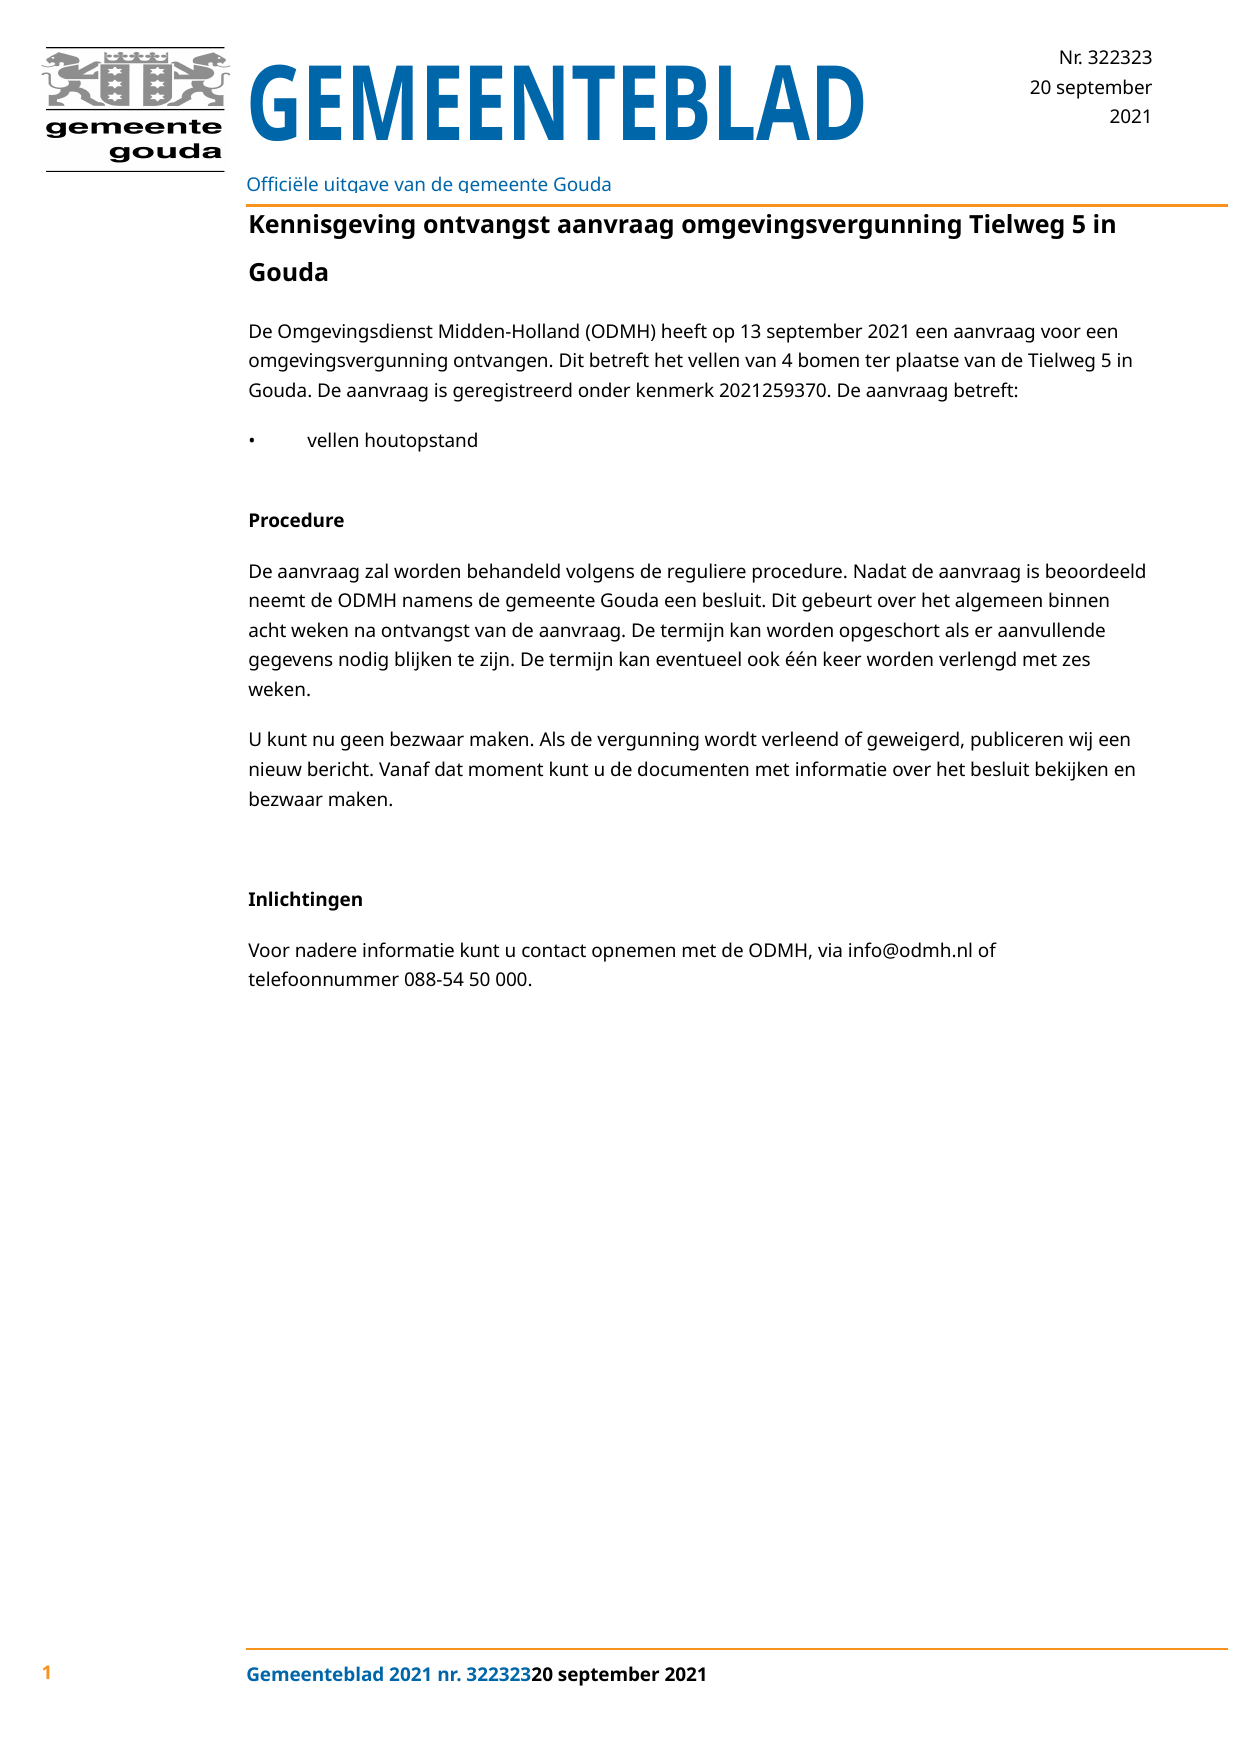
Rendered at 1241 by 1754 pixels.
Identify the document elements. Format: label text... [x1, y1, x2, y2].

text Inlichtingen [248, 887, 1152, 912]
text Procedure [248, 507, 1152, 533]
text Kennisgeving ontvangst aanvraag omgevingsvergunning Tielweg 5 in Gouda [248, 207, 1152, 288]
list vellen houtopstand [248, 427, 1152, 453]
text Voor nadere informatie kunt u contact opnemen met de ODMH, via info@odmh.nl of telefoonnummer 088-54 50 000. [248, 937, 1152, 992]
text De Omgevingsdienst Midden-Holland (ODMH) heeft op 13 september 2021 een aanvraag voor een omgevingsvergunning ontvangen. Dit betreft het vellen van 4 bomen ter plaatse van de Tielweg 5 in Gouda. De aanvraag is geregistreerd onder kenmerk 2021259370. De aanvraag betreft: [248, 318, 1152, 403]
text U kunt nu geen bezwaar maken. Als de vergunning wordt verleend of geweigerd, publiceren wij een nieuw bericht. Vanaf dat moment kunt u de documenten met informatie over het besluit bekijken en bezwaar maken. [248, 727, 1152, 812]
text De aanvraag zal worden behandeld volgens de reguliere procedure. Nadat de aanvraag is beoordeeld neemt de ODMH namens de gemeente Gouda een besluit. Dit gebeurt over het algemeen binnen acht weken na ontvangst van de aanvraag. De termijn kan worden opgeschort als er aanvullende gegevens nodig blijken te zijn. De termijn kan eventueel ook één keer worden verlengd met zes weken. [248, 558, 1152, 702]
picture [41, 47, 231, 172]
